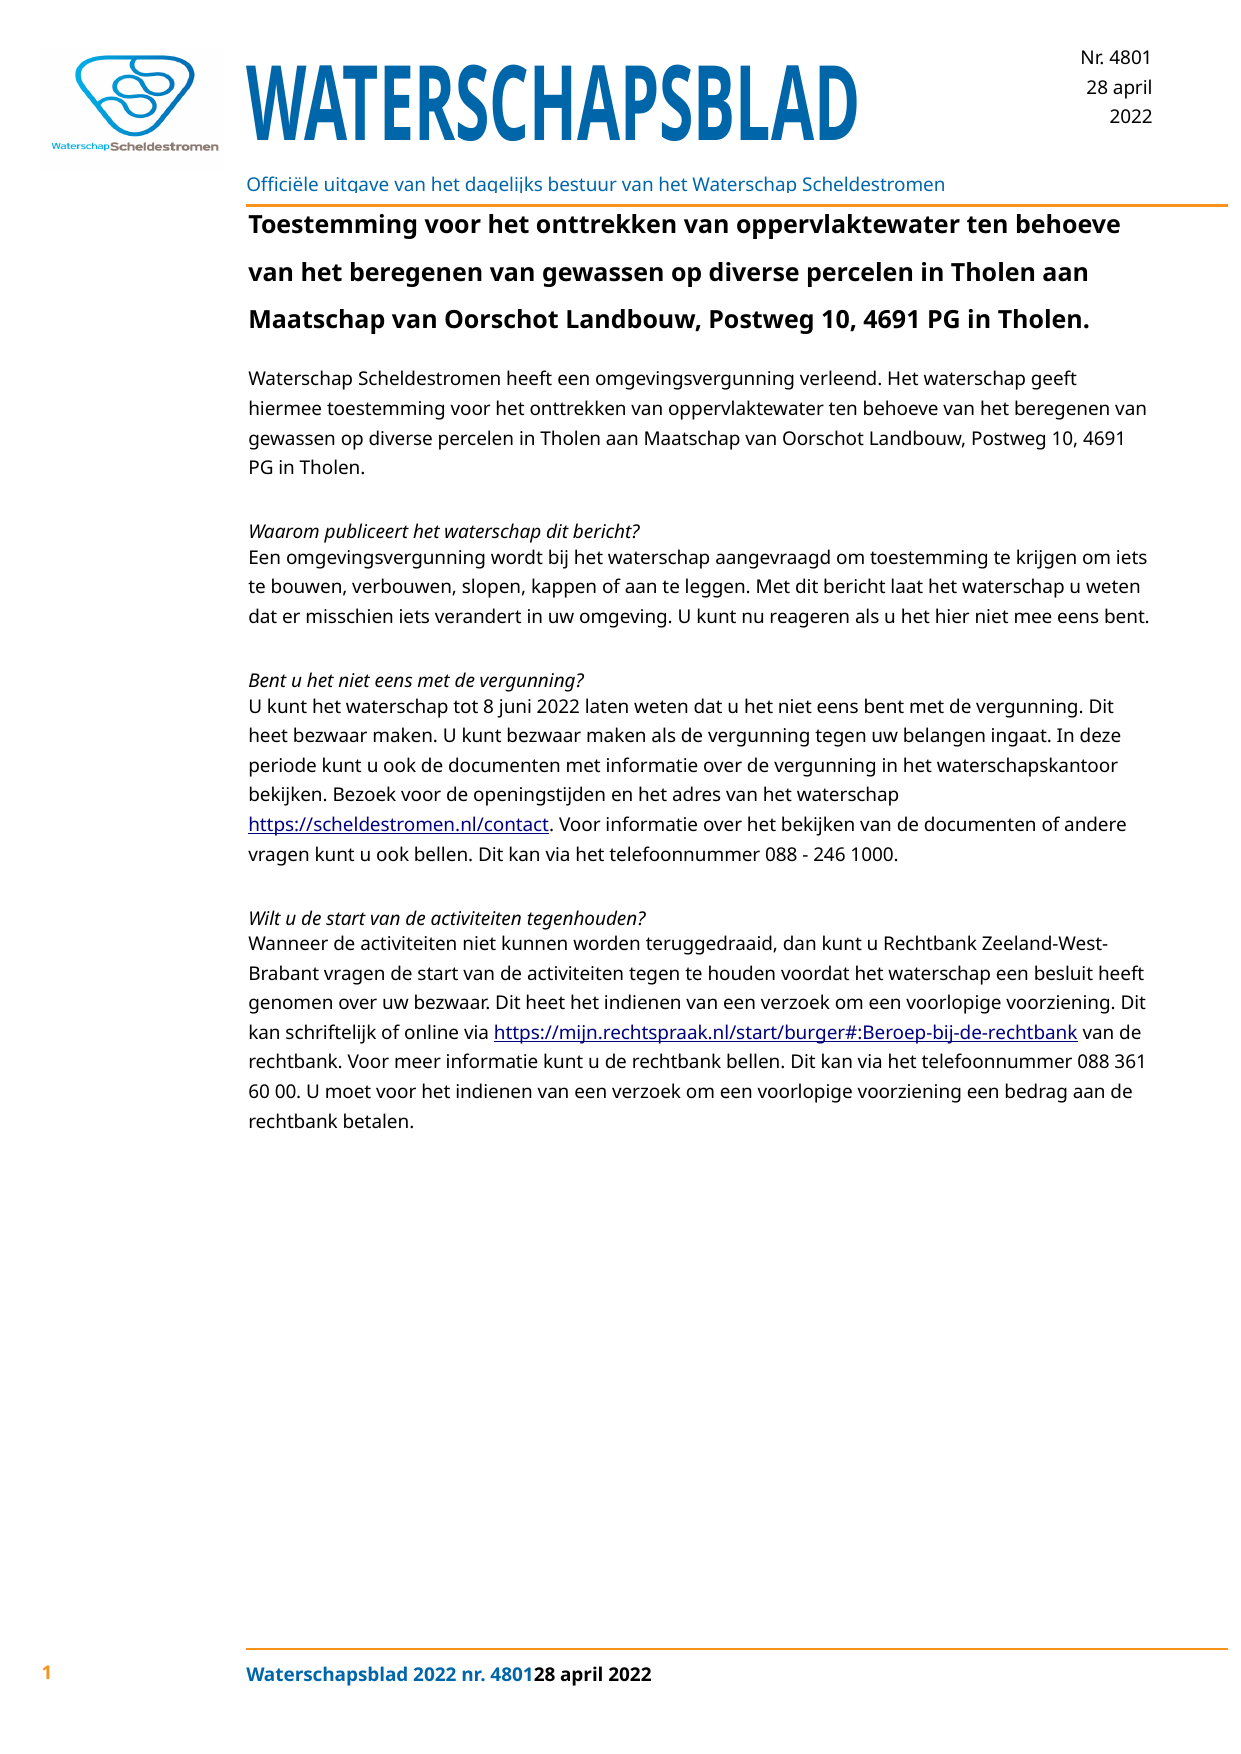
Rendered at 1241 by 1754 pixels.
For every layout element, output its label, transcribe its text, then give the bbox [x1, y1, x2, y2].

text Bent u het niet eens met de vergunning? [248, 667, 1152, 693]
text Wilt u de start van de activiteiten tegenhouden? [248, 905, 1152, 930]
text Een omgevingsvergunning wordt bij het waterschap aangevraagd om toestemming te krijgen om iets te bouwen, verbouwen, slopen, kappen of aan te leggen. Met dit bericht laat het waterschap u weten dat er misschien iets verandert in uw omgeving. U kunt nu reageren als u het hier niet mee eens bent. [248, 544, 1152, 629]
text Waarom publiceert het waterschap dit bericht? [248, 518, 1152, 544]
text U kunt het waterschap tot 8 juni 2022 laten weten dat u het niet eens bent met de vergunning. Dit heet bezwaar maken. U kunt bezwaar maken als de vergunning tegen uw belangen ingaat. In deze periode kunt u ook de documenten met informatie over de vergunning in het waterschapskantoor bekijken. Bezoek voor de openingstijden en het adres van het waterschap https://scheldestromen.nl/contact. Voor informatie over het bekijken van de documenten of andere vragen kunt u ook bellen. Dit kan via het telefoonnummer 088 - 246 1000. [248, 693, 1152, 866]
text Wanneer de activiteiten niet kunnen worden teruggedraaid, dan kunt u Rechtbank Zeeland-West-Brabant vragen de start van de activiteiten tegen te houden voordat het waterschap een besluit heeft genomen over uw bezwaar. Dit heet het indienen van een verzoek om een voorlopige voorziening. Dit kan schriftelijk of online via https://mijn.rechtspraak.nl/start/burger#:Beroep-bij-de-rechtbank van de rechtbank. Voor meer informatie kunt u de rechtbank bellen. Dit kan via het telefoonnummer 088 361 60 00. U moet voor het indienen van een verzoek om een voorlopige voorziening een bedrag aan de rechtbank betalen. [248, 930, 1152, 1134]
text Toestemming voor het onttrekken van oppervlaktewater ten behoeve van het beregenen van gewassen op diverse percelen in Tholen aan Maatschap van Oorschot Landbouw, Postweg 10, 4691 PG in Tholen. [248, 207, 1152, 336]
text Waterschap Scheldestromen heeft een omgevingsvergunning verleend. Het waterschap geeft hiermee toestemming voor het onttrekken van oppervlaktewater ten behoeve van het beregenen van gewassen op diverse percelen in Tholen aan Maatschap van Oorschot Landbouw, Postweg 10, 4691 PG in Tholen. [248, 366, 1152, 480]
picture [41, 47, 231, 172]
